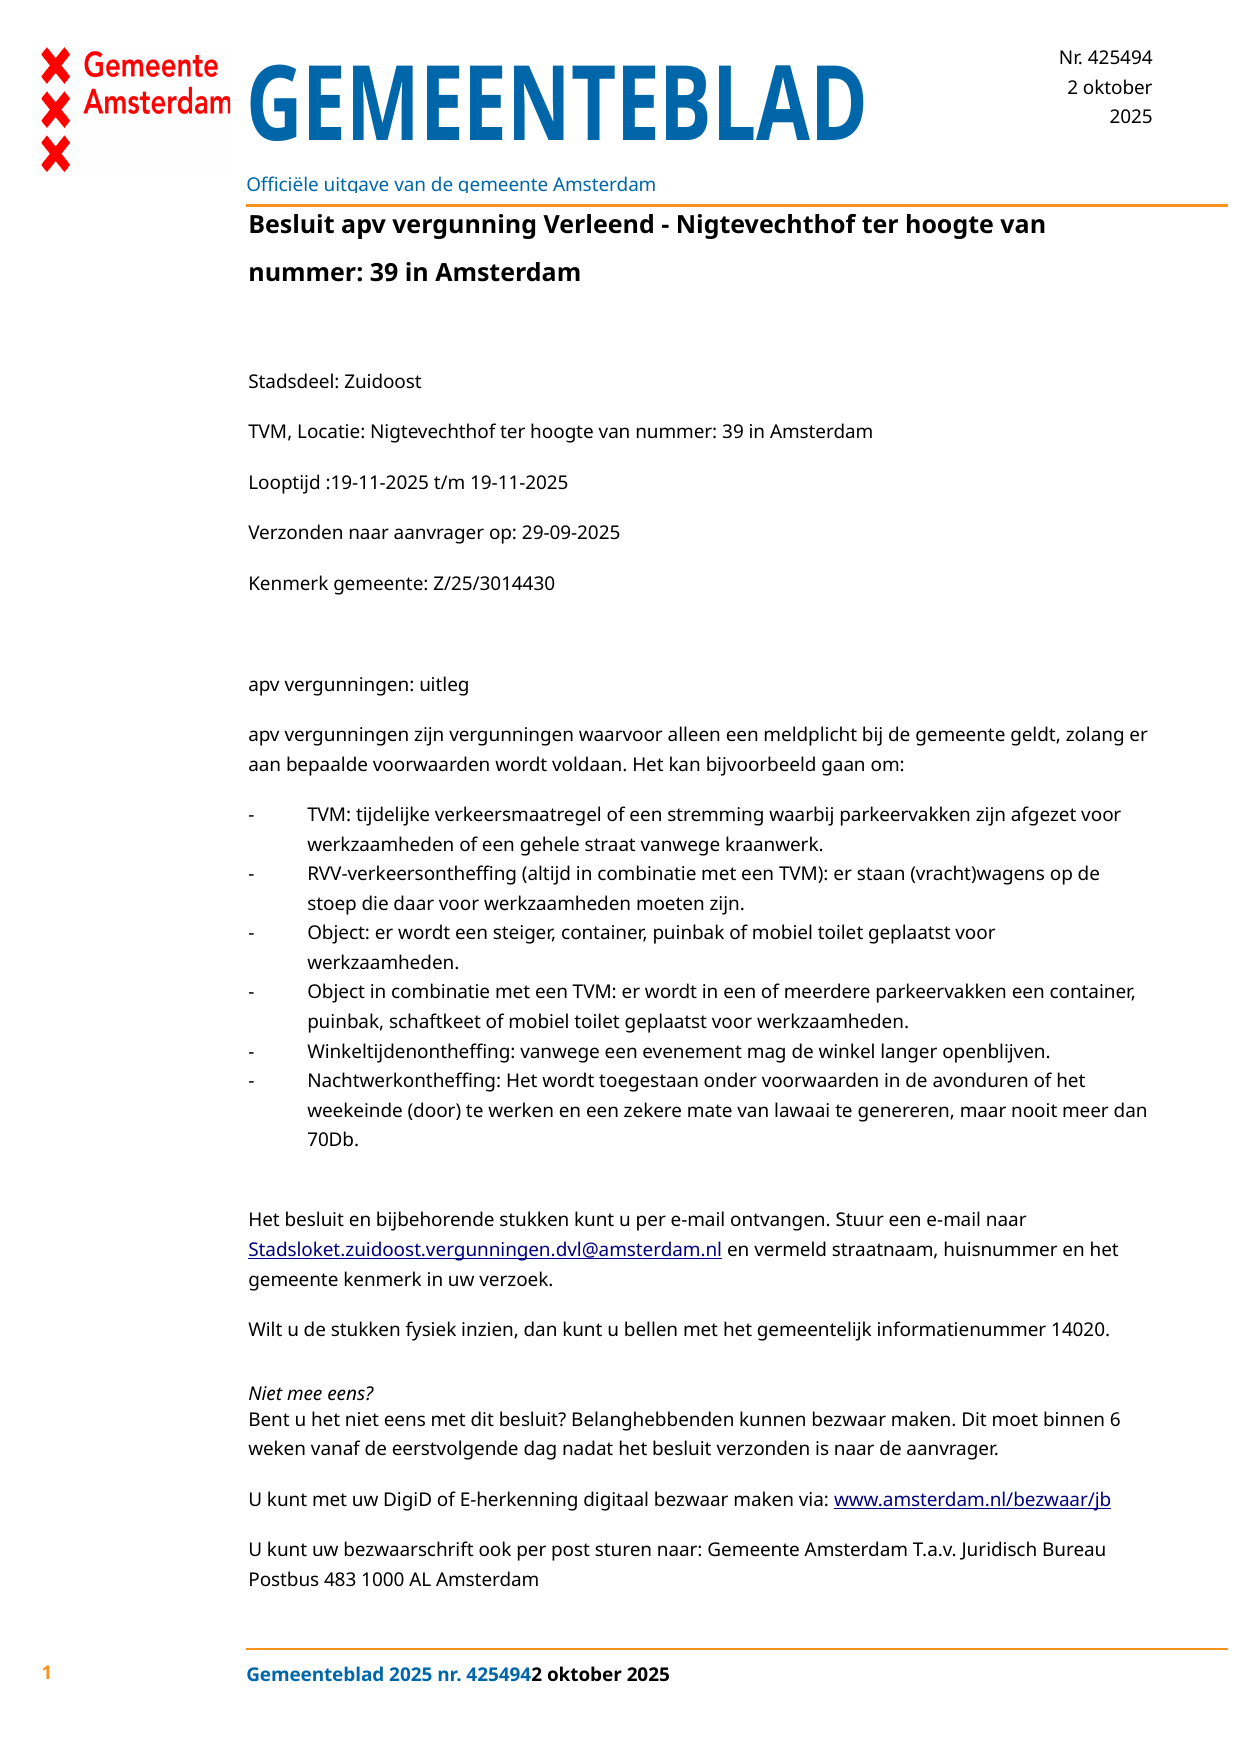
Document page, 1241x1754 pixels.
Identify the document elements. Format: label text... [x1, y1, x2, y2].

text Niet mee eens? [248, 1380, 1152, 1406]
text Het besluit en bijbehorende stukken kunt u per e-mail ontvangen. Stuur een e-mail naar Stadsloket.zuidoost.vergunningen.dvl@amsterdam.nl en vermeld straatnaam, huisnummer en het gemeente kenmerk in uw verzoek. [248, 1207, 1152, 1292]
list RVV-verkeersontheffing (altijd in combinatie met een TVM): er staan (vracht)wagens op de stoep die daar voor werkzaamheden moeten zijn. [248, 860, 1152, 916]
text Besluit apv vergunning Verleend - Nigtevechthof ter hoogte van nummer: 39 in Amsterdam [248, 207, 1152, 288]
list Winkeltijdenontheffing: vanwege een evenement mag de winkel langer openblijven. [248, 1038, 1152, 1064]
text Stadsdeel: Zuidoost [248, 368, 1152, 394]
text TVM, Locatie: Nigtevechthof ter hoogte van nummer: 39 in Amsterdam [248, 419, 1152, 444]
list Nachtwerkontheffing: Het wordt toegestaan onder voorwaarden in de avonduren of het weekeinde (door) te werken en een zekere mate van lawaai te genereren, maar nooit meer dan 70Db. [248, 1067, 1152, 1152]
text U kunt met uw DigiD of E-herkenning digitaal bezwaar maken via: www.amsterdam.nl/bezwaar/jb [248, 1486, 1152, 1512]
picture [41, 47, 231, 172]
text apv vergunningen zijn vergunningen waarvoor alleen een meldplicht bij de gemeente geldt, zolang er aan bepaalde voorwaarden wordt voldaan. Het kan bijvoorbeeld gaan om: [248, 721, 1152, 777]
list Object: er wordt een steiger, container, puinbak of mobiel toilet geplaatst voor werkzaamheden. [248, 919, 1152, 975]
text Bent u het niet eens met dit besluit? Belanghebbenden kunnen bezwaar maken. Dit moet binnen 6 weken vanaf de eerstvolgende dag nadat het besluit verzonden is naar de aanvrager. [248, 1406, 1152, 1461]
list Object in combinatie met een TVM: er wordt in een of meerdere parkeervakken een container, puinbak, schaftkeet of mobiel toilet geplaatst voor werkzaamheden. [248, 979, 1152, 1034]
text U kunt uw bezwaarschrift ook per post sturen naar: Gemeente Amsterdam T.a.v. Juridisch Bureau Postbus 483 1000 AL Amsterdam [248, 1536, 1152, 1592]
text Kenmerk gemeente: Z/25/3014430 [248, 570, 1152, 596]
text Verzonden naar aanvrager op: 29-09-2025 [248, 519, 1152, 545]
list TVM: tijdelijke verkeersmaatregel of een stremming waarbij parkeervakken zijn afgezet voor werkzaamheden of een gehele straat vanwege kraanwerk. [248, 801, 1152, 857]
text apv vergunningen: uitleg [248, 671, 1152, 697]
text Looptijd :19-11-2025 t/m 19-11-2025 [248, 469, 1152, 495]
text Wilt u de stukken fysiek inzien, dan kunt u bellen met het gemeentelijk informatienummer 14020. [248, 1316, 1152, 1342]
